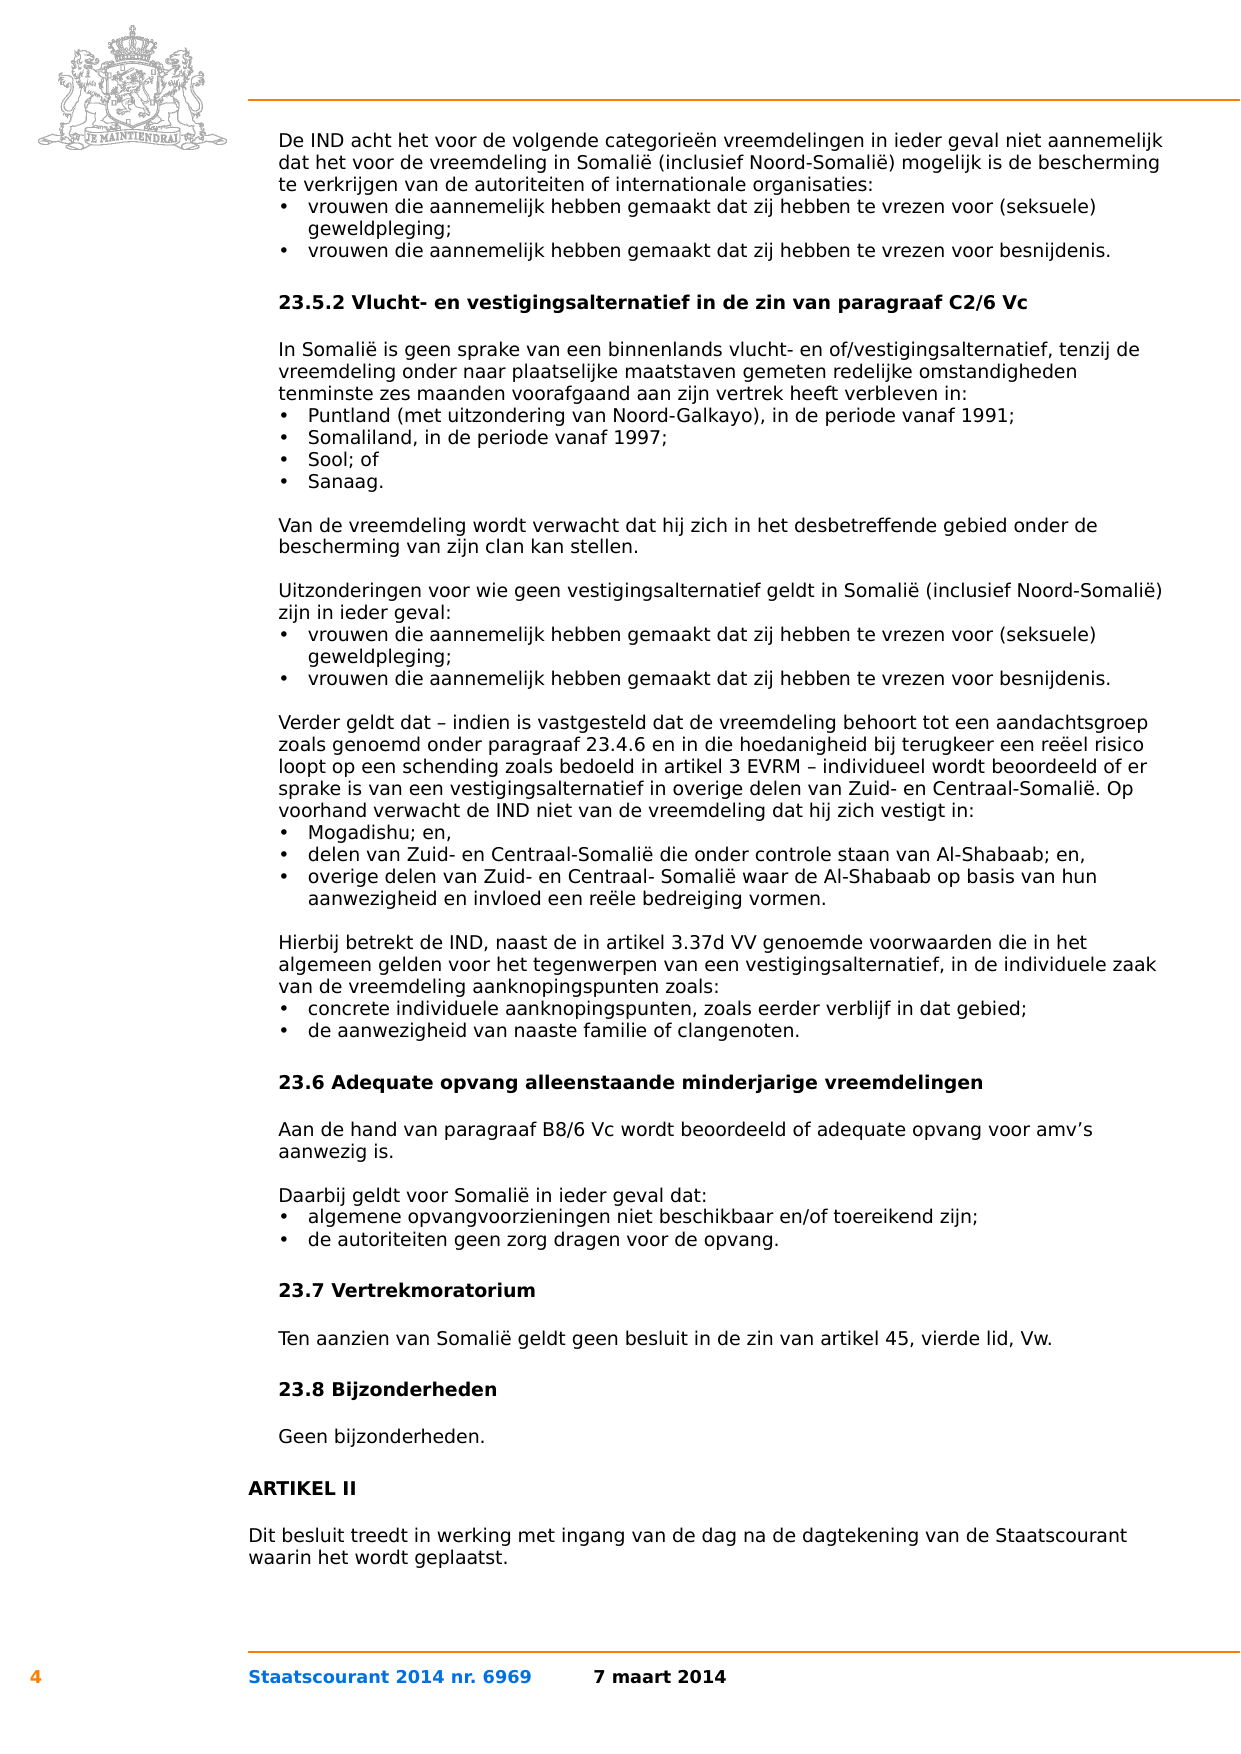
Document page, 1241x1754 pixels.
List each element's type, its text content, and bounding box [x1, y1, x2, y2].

text • concrete individuele aanknopingspunten, zoals eerder verblijf in dat gebied; [278, 998, 1163, 1020]
text Van de vreemdeling wordt verwacht dat hij zich in het desbetreffende gebied onder de bescherming van zijn clan kan stellen. [278, 514, 1163, 558]
subtitle 23.8 Bijzonderheden [278, 1379, 1163, 1401]
text • overige delen van Zuid- en Centraal- Somalië waar de Al-Shabaab op basis van hun aanwezigheid en invloed een reële bedreiging vormen. [278, 866, 1163, 910]
subtitle 23.5.2 Vlucht- en vestigingsalternatief in de zin van paragraaf C2/6 Vc [278, 292, 1163, 314]
text • vrouwen die aannemelijk hebben gemaakt dat zij hebben te vrezen voor besnijdenis. [278, 240, 1163, 262]
text • Sanaag. [278, 471, 1163, 493]
text Dit besluit treedt in werking met ingang van de dag na de dagtekening van de Staatscourant waarin het wordt geplaatst. [248, 1525, 1163, 1569]
text • vrouwen die aannemelijk hebben gemaakt dat zij hebben te vrezen voor (seksuele) geweldpleging; [278, 196, 1163, 240]
text Ten aanzien van Somalië geldt geen besluit in de zin van artikel 45, vierde lid, Vw. [278, 1327, 1163, 1349]
subtitle 23.7 Vertrekmoratorium [278, 1280, 1163, 1302]
text • algemene opvangvoorzieningen niet beschikbaar en/of toereikend zijn; [278, 1206, 1163, 1228]
text Geen bijzonderheden. [278, 1426, 1163, 1448]
text • de autoriteiten geen zorg dragen voor de opvang. [278, 1228, 1163, 1250]
text • Puntland (met uitzondering van Noord-Galkayo), in de periode vanaf 1991; [278, 405, 1163, 427]
text • Mogadishu; en, [278, 822, 1163, 844]
subtitle ARTIKEL II [248, 1478, 1163, 1500]
text • vrouwen die aannemelijk hebben gemaakt dat zij hebben te vrezen voor (seksuele) geweldpleging; [278, 624, 1163, 668]
text Verder geldt dat – indien is vastgesteld dat de vreemdeling behoort tot een aandachtsgroep zoals genoemd onder paragraaf 23.4.6 en in die hoedanigheid bij terugkeer een reëel risico loopt op een schending zoals bedoeld in artikel 3 EVRM – individueel wordt beoordeeld of er sprake is van een vestigingsalternatief in overige delen van Zuid- en Centraal-Somalië. Op voorhand verwacht de IND niet van de vreemdeling dat hij zich vestigt in: [278, 712, 1163, 822]
subtitle 23.6 Adequate opvang alleenstaande minderjarige vreemdelingen [278, 1072, 1163, 1094]
text • Sool; of [278, 449, 1163, 471]
text Hierbij betrekt de IND, naast de in artikel 3.37d VV genoemde voorwaarden die in het algemeen gelden voor het tegenwerpen van een vestigingsalternatief, in de individuele zaak van de vreemdeling aanknopingspunten zoals: [278, 932, 1163, 998]
text • vrouwen die aannemelijk hebben gemaakt dat zij hebben te vrezen voor besnijdenis. [278, 668, 1163, 690]
text In Somalië is geen sprake van een binnenlands vlucht- en of/vestigingsalternatief, tenzij de vreemdeling onder naar plaatselijke maatstaven gemeten redelijke omstandigheden tenminste zes maanden voorafgaand aan zijn vertrek heeft verbleven in: [278, 339, 1163, 405]
text Daarbij geldt voor Somalië in ieder geval dat: [278, 1184, 1163, 1206]
text Uitzonderingen voor wie geen vestigingsalternatief geldt in Somalië (inclusief Noord-Somalië) zijn in ieder geval: [278, 580, 1163, 624]
picture [38, 25, 227, 150]
text • de aanwezigheid van naaste familie of clangenoten. [278, 1020, 1163, 1042]
text De IND acht het voor de volgende categorieën vreemdelingen in ieder geval niet aannemelijk dat het voor de vreemdeling in Somalië (inclusief Noord-Somalië) mogelijk is de bescherming te verkrijgen van de autoriteiten of internationale organisaties: [278, 130, 1163, 196]
text • delen van Zuid- en Centraal-Somalië die onder controle staan van Al-Shabaab; en, [278, 844, 1163, 866]
text • Somaliland, in de periode vanaf 1997; [278, 427, 1163, 449]
text Aan de hand van paragraaf B8/6 Vc wordt beoordeeld of adequate opvang voor amv’s aanwezig is. [278, 1119, 1163, 1163]
